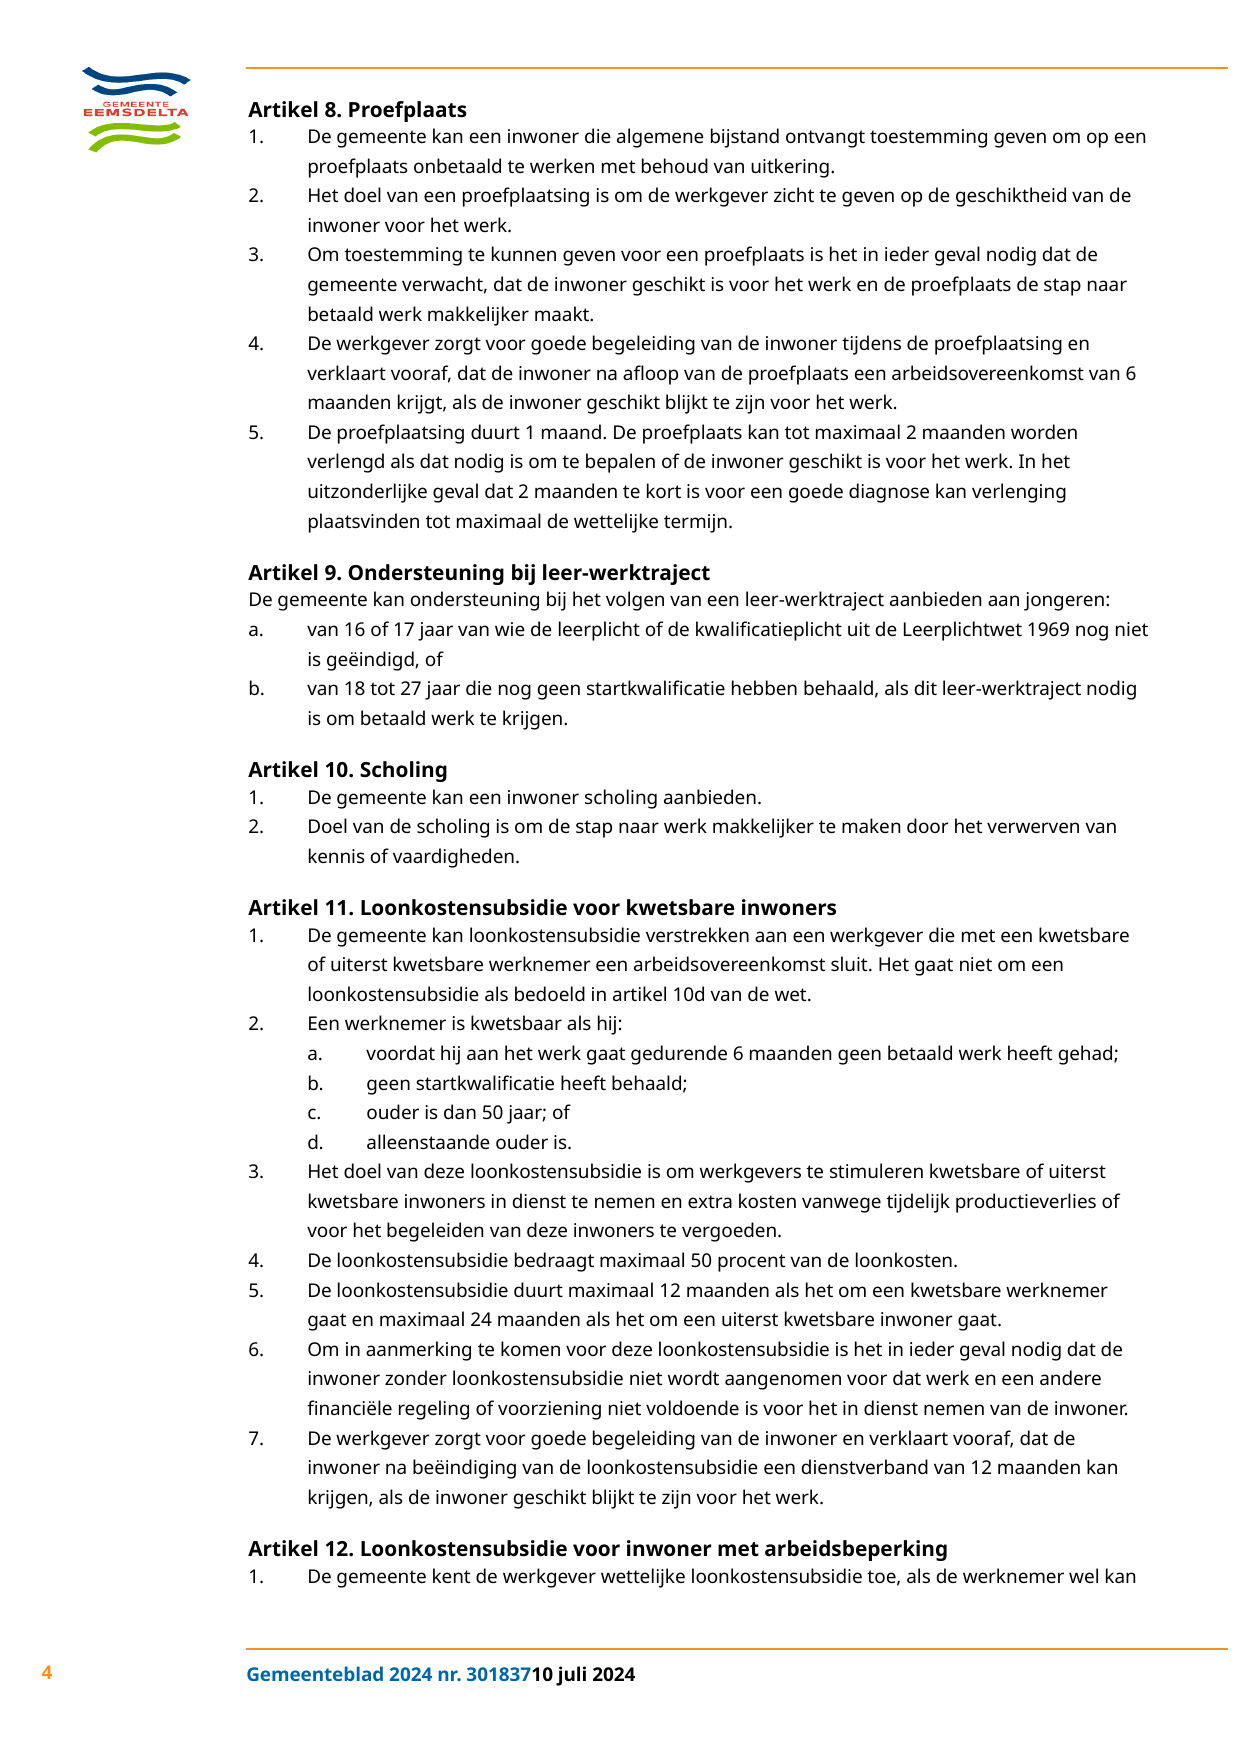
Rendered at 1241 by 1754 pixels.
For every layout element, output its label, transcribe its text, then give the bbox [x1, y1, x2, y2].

list van 18 tot 27 jaar die nog geen startkwalificatie hebben behaald, als dit leer-werktraject nodig is om betaald werk te krijgen. [248, 675, 1152, 731]
list De gemeente kent de werkgever wettelijke loonkostensubsidie toe, als de werknemer wel kan [248, 1563, 1152, 1588]
list Het doel van een proefplaatsing is om de werkgever zicht te geven op de geschiktheid van de inwoner voor het werk. [248, 182, 1152, 238]
list alleenstaande ouder is. [307, 1129, 1152, 1155]
list van 16 of 17 jaar van wie de leerplicht of de kwalificatieplicht uit de Leerplichtwet 1969 nog niet is geëindigd, of [248, 616, 1152, 672]
list ouder is dan 50 jaar; of [307, 1099, 1152, 1125]
list De loonkostensubsidie bedraagt maximaal 50 procent van de loonkosten. [248, 1247, 1152, 1273]
text Artikel 9. Ondersteuning bij leer-werktraject [248, 558, 1152, 587]
text De gemeente kan ondersteuning bij het volgen van een leer-werktraject aanbieden aan jongeren: [248, 587, 1152, 612]
list De gemeente kan een inwoner die algemene bijstand ontvangt toestemming geven om op een proefplaats onbetaald te werken met behoud van uitkering. [248, 123, 1152, 178]
list De loonkostensubsidie duurt maximaal 12 maanden als het om een kwetsbare werknemer gaat en maximaal 24 maanden als het om een uiterst kwetsbare inwoner gaat. [248, 1277, 1152, 1332]
list De werkgever zorgt voor goede begeleiding van de inwoner en verklaart vooraf, dat de inwoner na beëindiging van de loonkostensubsidie een dienstverband van 12 maanden kan krijgen, als de inwoner geschikt blijkt te zijn voor het werk. [248, 1425, 1152, 1510]
text Artikel 8. Proefplaats [248, 95, 1152, 123]
list Het doel van deze loonkostensubsidie is om werkgevers te stimuleren kwetsbare of uiterst kwetsbare inwoners in dienst te nemen en extra kosten vanwege tijdelijk productieverlies of voor het begeleiden van deze inwoners te vergoeden. [248, 1158, 1152, 1243]
list Om in aanmerking te komen voor deze loonkostensubsidie is het in ieder geval nodig dat de inwoner zonder loonkostensubsidie niet wordt aangenomen voor dat werk en een andere financiële regeling of voorziening niet voldoende is voor het in dienst nemen van de inwoner. [248, 1336, 1152, 1421]
list voordat hij aan het werk gaat gedurende 6 maanden geen betaald werk heeft gehad; [307, 1040, 1152, 1066]
text Artikel 10. Scholing [248, 755, 1152, 784]
list Om toestemming te kunnen geven voor een proefplaats is het in ieder geval nodig dat de gemeente verwacht, dat de inwoner geschikt is voor het werk en de proefplaats de stap naar betaald werk makkelijker maakt. [248, 242, 1152, 326]
text Artikel 11. Loonkostensubsidie voor kwetsbare inwoners [248, 893, 1152, 922]
list Een werknemer is kwetsbaar als hij: [248, 1011, 1152, 1036]
list Doel van de scholing is om de stap naar werk makkelijker te maken door het verwerven van kennis of vaardigheden. [248, 813, 1152, 869]
list De werkgever zorgt voor goede begeleiding van de inwoner tijdens de proefplaatsing en verklaart vooraf, dat de inwoner na afloop van de proefplaats een arbeidsovereenkomst van 6 maanden krijgt, als de inwoner geschikt blijkt te zijn voor het werk. [248, 330, 1152, 415]
list De gemeente kan loonkostensubsidie verstrekken aan een werkgever die met een kwetsbare of uiterst kwetsbare werknemer een arbeidsovereenkomst sluit. Het gaat niet om een loonkostensubsidie als bedoeld in artikel 10d van de wet. [248, 922, 1152, 1007]
list De gemeente kan een inwoner scholing aanbieden. [248, 784, 1152, 809]
list De proefplaatsing duurt 1 maand. De proefplaats kan tot maximaal 2 maanden worden verlengd als dat nodig is om te bepalen of de inwoner geschikt is voor het werk. In het uitzonderlijke geval dat 2 maanden te kort is voor een goede diagnose kan verlenging plaatsvinden tot maximaal de wettelijke termijn. [248, 419, 1152, 533]
picture [41, 47, 231, 172]
list geen startkwalificatie heeft behaald; [307, 1070, 1152, 1096]
text Artikel 12. Loonkostensubsidie voor inwoner met arbeidsbeperking [248, 1534, 1152, 1563]
